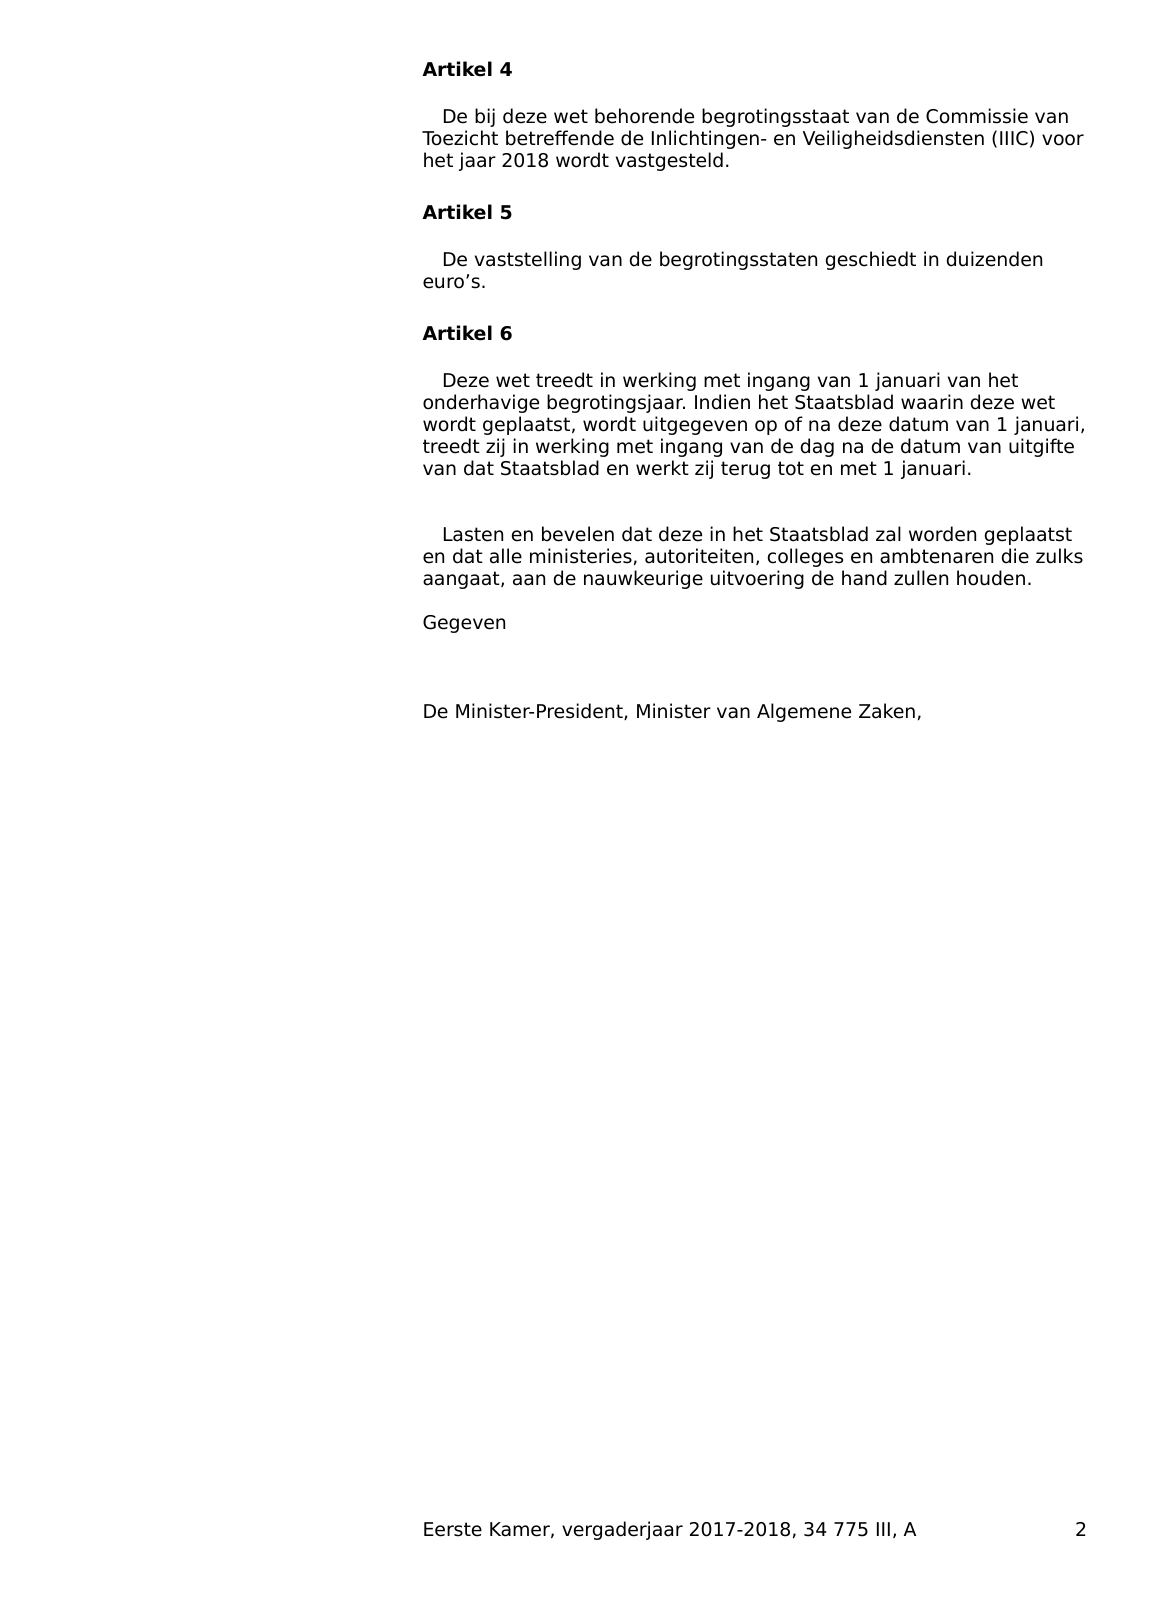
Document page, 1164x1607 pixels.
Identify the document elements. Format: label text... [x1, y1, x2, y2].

text Lasten en bevelen dat deze in het Staatsblad zal worden geplaatst en dat alle ministeries, autoriteiten, colleges en ambtenaren die zulks aangaat, aan de nauwkeurige uitvoering de hand zullen houden. [422, 524, 1087, 590]
subtitle Artikel 6 [422, 323, 1087, 345]
text De vaststelling van de begrotingsstaten geschiedt in duizenden euro’s. [422, 249, 1087, 293]
subtitle Artikel 4 [422, 59, 1087, 81]
subtitle Artikel 5 [422, 202, 1087, 224]
text Gegeven [422, 612, 1087, 634]
text De bij deze wet behorende begrotingsstaat van de Commissie van Toezicht betreffende de Inlichtingen- en Veiligheidsdiensten (IIIC) voor het jaar 2018 wordt vastgesteld. [422, 106, 1087, 172]
text De Minister-President, Minister van Algemene Zaken, [422, 701, 1087, 723]
text Deze wet treedt in werking met ingang van 1 januari van het onderhavige begrotingsjaar. Indien het Staatsblad waarin deze wet wordt geplaatst, wordt uitgegeven op of na deze datum van 1 januari, treedt zij in werking met ingang van de dag na de datum van uitgifte van dat Staatsblad en werkt zij terug tot en met 1 januari. [422, 370, 1087, 480]
